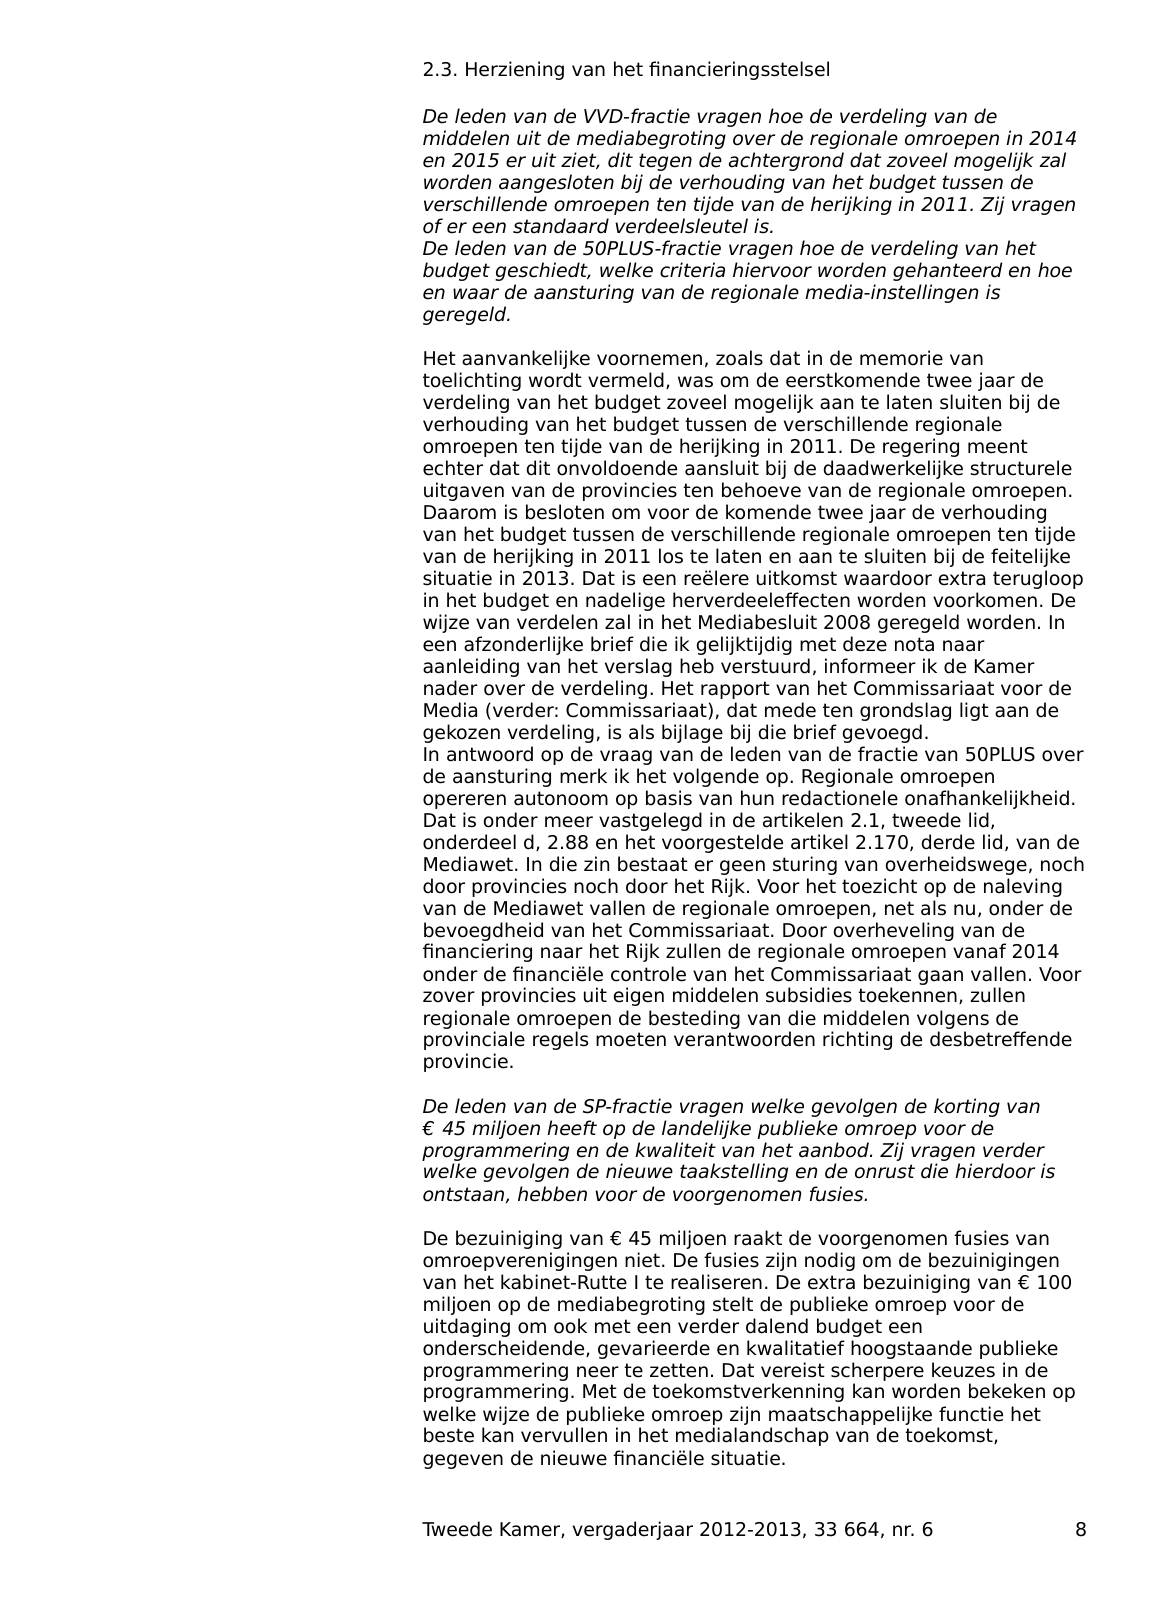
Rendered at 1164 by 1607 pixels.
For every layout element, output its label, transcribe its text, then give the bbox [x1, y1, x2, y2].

text In antwoord op de vraag van de leden van de fractie van 50PLUS over de aansturing merk ik het volgende op. Regionale omroepen opereren autonoom op basis van hun redactionele onafhankelijkheid. Dat is onder meer vastgelegd in de artikelen 2.1, tweede lid, onderdeel d, 2.88 en het voorgestelde artikel 2.170, derde lid, van de Mediawet. In die zin bestaat er geen sturing van overheidswege, noch door provincies noch door het Rijk. Voor het toezicht op de naleving van de Mediawet vallen de regionale omroepen, net als nu, onder de bevoegdheid van het Commissariaat. Door overheveling van de financiering naar het Rijk zullen de regionale omroepen vanaf 2014 onder de financiële controle van het Commissariaat gaan vallen. Voor zover provincies uit eigen middelen subsidies toekennen, zullen regionale omroepen de besteding van die middelen volgens de provinciale regels moeten verantwoorden richting de desbetreffende provincie. [422, 744, 1087, 1073]
text De leden van de SP-fractie vragen welke gevolgen de korting van € 45 miljoen heeft op de landelijke publieke omroep voor de programmering en de kwaliteit van het aanbod. Zij vragen verder welke gevolgen de nieuwe taakstelling en de onrust die hierdoor is ontstaan, hebben voor de voorgenomen fusies. [422, 1096, 1087, 1205]
text De bezuiniging van € 45 miljoen raakt de voorgenomen fusies van omroepverenigingen niet. De fusies zijn nodig om de bezuinigingen van het kabinet-Rutte I te realiseren. De extra bezuiniging van € 100 miljoen op de mediabegroting stelt de publieke omroep voor de uitdaging om ook met een verder dalend budget een onderscheidende, gevarieerde en kwalitatief hoogstaande publieke programmering neer te zetten. Dat vereist scherpere keuzes in de programmering. Met de toekomstverkenning kan worden bekeken op welke wijze de publieke omroep zijn maatschappelijke functie het beste kan vervullen in het medialandschap van de toekomst, gegeven de nieuwe financiële situatie. [422, 1228, 1087, 1469]
text Het aanvankelijke voornemen, zoals dat in de memorie van toelichting wordt vermeld, was om de eerstkomende twee jaar de verdeling van het budget zoveel mogelijk aan te laten sluiten bij de verhouding van het budget tussen de verschillende regionale omroepen ten tijde van de herijking in 2011. De regering meent echter dat dit onvoldoende aansluit bij de daadwerkelijke structurele uitgaven van de provincies ten behoeve van de regionale omroepen. Daarom is besloten om voor de komende twee jaar de verhouding van het budget tussen de verschillende regionale omroepen ten tijde van de herijking in 2011 los te laten en aan te sluiten bij de feitelijke situatie in 2013. Dat is een reëlere uitkomst waardoor extra terugloop in het budget en nadelige herverdeeleffecten worden voorkomen. De wijze van verdelen zal in het Mediabesluit 2008 geregeld worden. In een afzonderlijke brief die ik gelijktijdig met deze nota naar aanleiding van het verslag heb verstuurd, informeer ik de Kamer nader over de verdeling. Het rapport van het Commissariaat voor de Media (verder: Commissariaat), dat mede ten grondslag ligt aan de gekozen verdeling, is als bijlage bij die brief gevoegd. [422, 348, 1087, 744]
text De leden van de 50PLUS-fractie vragen hoe de verdeling van het budget geschiedt, welke criteria hiervoor worden gehanteerd en hoe en waar de aansturing van de regionale media-instellingen is geregeld. [422, 238, 1087, 326]
text De leden van de VVD-fractie vragen hoe de verdeling van de middelen uit de mediabegroting over de regionale omroepen in 2014 en 2015 er uit ziet, dit tegen de achtergrond dat zoveel mogelijk zal worden aangesloten bij de verhouding van het budget tussen de verschillende omroepen ten tijde van de herijking in 2011. Zij vragen of er een standaard verdeelsleutel is. [422, 106, 1087, 238]
subtitle 2.3. Herziening van het financieringsstelsel [422, 59, 1087, 81]
